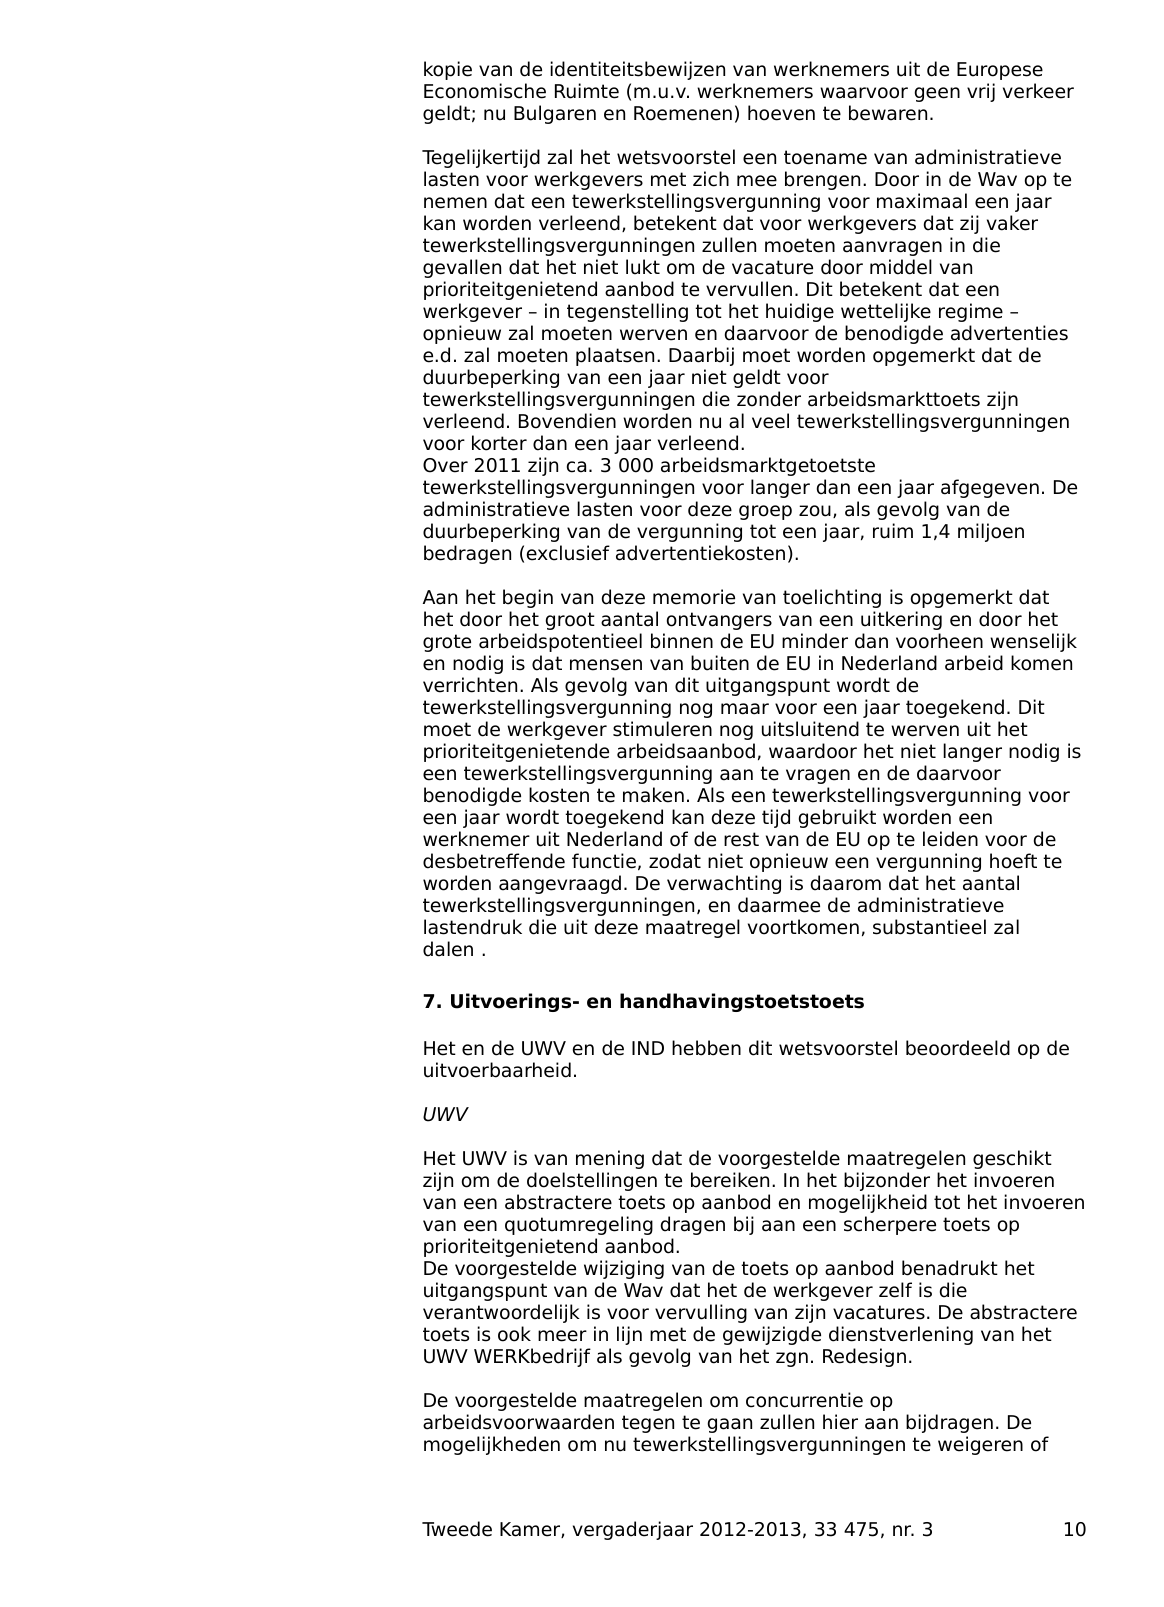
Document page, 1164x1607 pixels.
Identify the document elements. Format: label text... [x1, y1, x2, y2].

text Over 2011 zijn ca. 3 000 arbeidsmarktgetoetste tewerkstellingsvergunningen voor langer dan een jaar afgegeven. De administratieve lasten voor deze groep zou, als gevolg van de duurbeperking van de vergunning tot een jaar, ruim 1,4 miljoen bedragen (exclusief advertentiekosten). [422, 455, 1087, 565]
text Het UWV is van mening dat de voorgestelde maatregelen geschikt zijn om de doelstellingen te bereiken. In het bijzonder het invoeren van een abstractere toets op aanbod en mogelijkheid tot het invoeren van een quotumregeling dragen bij aan een scherpere toets op prioriteitgenietend aanbod. [422, 1148, 1087, 1258]
text De voorgestelde wijziging van de toets op aanbod benadrukt het uitgangspunt van de Wav dat het de werkgever zelf is die verantwoordelijk is voor vervulling van zijn vacatures. De abstractere toets is ook meer in lijn met de gewijzigde dienstverlening van het UWV WERKbedrijf als gevolg van het zgn. Redesign. [422, 1258, 1087, 1368]
subtitle 7. Uitvoerings- en handhavingstoetstoets [422, 991, 1087, 1013]
subtitle UWV [422, 1104, 1087, 1126]
text kopie van de identiteitsbewijzen van werknemers uit de Europese Economische Ruimte (m.u.v. werknemers waarvoor geen vrij verkeer geldt; nu Bulgaren en Roemenen) hoeven te bewaren. [422, 59, 1087, 125]
text Aan het begin van deze memorie van toelichting is opgemerkt dat het door het groot aantal ontvangers van een uitkering en door het grote arbeidspotentieel binnen de EU minder dan voorheen wenselijk en nodig is dat mensen van buiten de EU in Nederland arbeid komen verrichten. Als gevolg van dit uitgangspunt wordt de tewerkstellingsvergunning nog maar voor een jaar toegekend. Dit moet de werkgever stimuleren nog uitsluitend te werven uit het prioriteitgenietende arbeidsaanbod, waardoor het niet langer nodig is een tewerkstellingsvergunning aan te vragen en de daarvoor benodigde kosten te maken. Als een tewerkstellingsvergunning voor een jaar wordt toegekend kan deze tijd gebruikt worden een werknemer uit Nederland of de rest van de EU op te leiden voor de desbetreffende functie, zodat niet opnieuw een vergunning hoeft te worden aangevraagd. De verwachting is daarom dat het aantal tewerkstellingsvergunningen, en daarmee de administratieve lastendruk die uit deze maatregel voortkomen, substantieel zal dalen . [422, 587, 1087, 961]
text De voorgestelde maatregelen om concurrentie op arbeidsvoorwaarden tegen te gaan zullen hier aan bijdragen. De mogelijkheden om nu tewerkstellingsvergunningen te weigeren of [422, 1390, 1087, 1456]
text Het en de UWV en de IND hebben dit wetsvoorstel beoordeeld op de uitvoerbaarheid. [422, 1038, 1087, 1082]
text Tegelijkertijd zal het wetsvoorstel een toename van administratieve lasten voor werkgevers met zich mee brengen. Door in de Wav op te nemen dat een tewerkstellingsvergunning voor maximaal een jaar kan worden verleend, betekent dat voor werkgevers dat zij vaker tewerkstellingsvergunningen zullen moeten aanvragen in die gevallen dat het niet lukt om de vacature door middel van prioriteitgenietend aanbod te vervullen. Dit betekent dat een werkgever – in tegenstelling tot het huidige wettelijke regime – opnieuw zal moeten werven en daarvoor de benodigde advertenties e.d. zal moeten plaatsen. Daarbij moet worden opgemerkt dat de duurbeperking van een jaar niet geldt voor tewerkstellingsvergunningen die zonder arbeidsmarkttoets zijn verleend. Bovendien worden nu al veel tewerkstellingsvergunningen voor korter dan een jaar verleend. [422, 147, 1087, 455]
